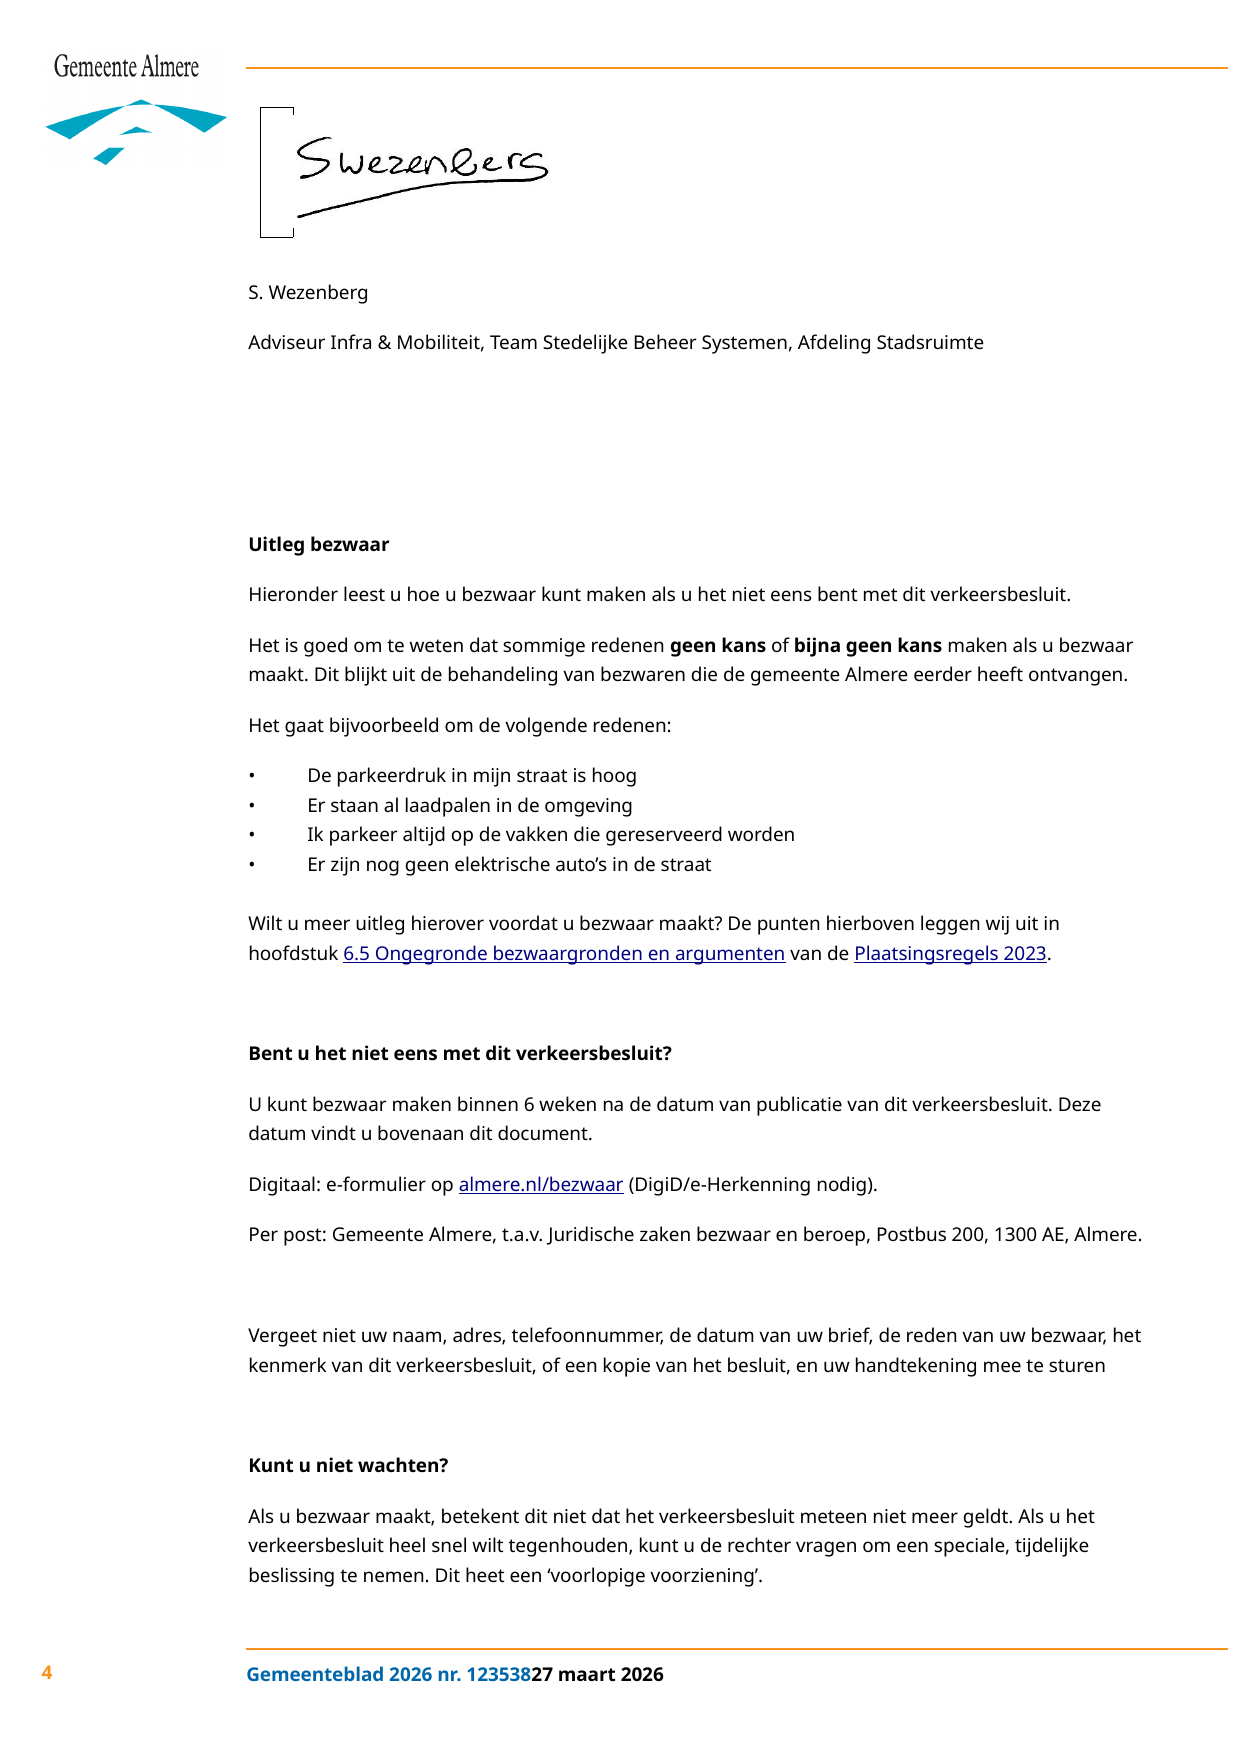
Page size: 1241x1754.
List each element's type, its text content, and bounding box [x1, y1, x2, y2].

picture [268, 115, 576, 228]
list Ik parkeer altijd op de vakken die gereserveerd worden [248, 821, 1152, 847]
text Wilt u meer uitleg hierover voordat u bezwaar maakt? De punten hierboven leggen wij uit in hoofdstuk 6.5 Ongegronde bezwaargronden en argumenten van de Plaatsingsregels 2023. [248, 910, 1152, 966]
text Vergeet niet uw naam, adres, telefoonnummer, de datum van uw brief, de reden van uw bezwaar, het kenmerk van dit verkeersbesluit, of een kopie van het besluit, en uw handtekening mee te sturen [248, 1322, 1152, 1378]
text Hieronder leest u hoe u bezwaar kunt maken als u het niet eens bent met dit verkeersbesluit. [248, 581, 1152, 607]
list Er staan al laadpalen in de omgeving [248, 792, 1152, 818]
text Digitaal: e-formulier op almere.nl/bezwaar (DigiD/e-Herkenning nodig). [248, 1171, 1152, 1197]
text Per post: Gemeente Almere, t.a.v. Juridische zaken bezwaar en beroep, Postbus 200, 1300 AE, Almere. [248, 1221, 1152, 1247]
text Uitleg bezwaar [248, 531, 1152, 557]
text S. Wezenberg [248, 279, 1152, 305]
list Er zijn nog geen elektrische auto’s in de straat [248, 851, 1152, 877]
text Als u bezwaar maakt, betekent dit niet dat het verkeersbesluit meteen niet meer geldt. Als u het verkeersbesluit heel snel wilt tegenhouden, kunt u de rechter vragen om een speciale, tijdelijke beslissing te nemen. Dit heet een ‘voorlopige voorziening’. [248, 1503, 1152, 1588]
text U kunt bezwaar maken binnen 6 weken na de datum van publicatie van dit verkeersbesluit. Deze datum vindt u bovenaan dit document. [248, 1091, 1152, 1146]
text Adviseur Infra & Mobiliteit, Team Stedelijke Beheer Systemen, Afdeling Stadsruimte [248, 329, 1152, 355]
list De parkeerdruk in mijn straat is hoog [248, 762, 1152, 788]
text Het is goed om te weten dat sommige redenen geen kans of bijna geen kans maken als u bezwaar maakt. Dit blijkt uit de behandeling van bezwaren die de gemeente Almere eerder heeft ontvangen. [248, 632, 1152, 687]
text Kunt u niet wachten? [248, 1453, 1152, 1478]
text Bent u het niet eens met dit verkeersbesluit? [248, 1041, 1152, 1066]
picture [41, 47, 231, 172]
text Het gaat bijvoorbeeld om de volgende redenen: [248, 712, 1152, 738]
